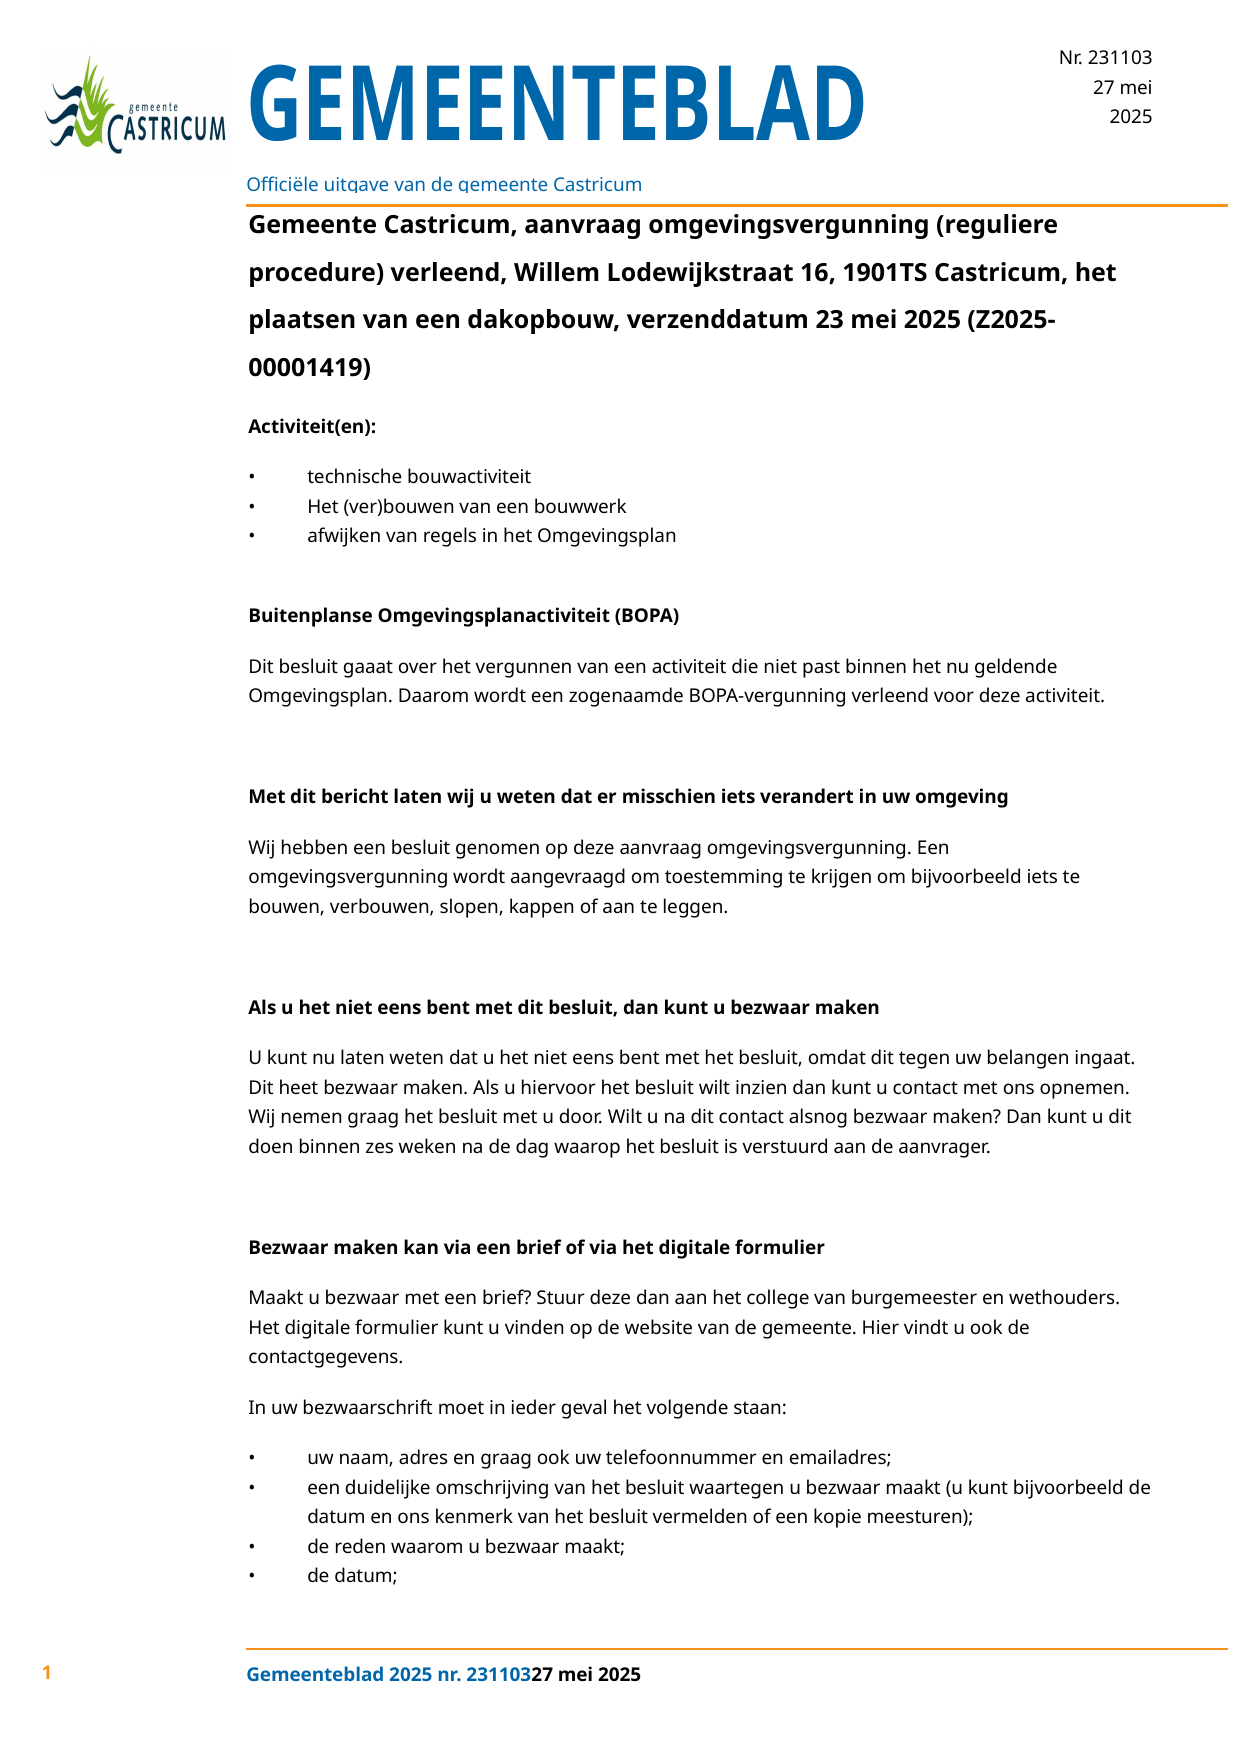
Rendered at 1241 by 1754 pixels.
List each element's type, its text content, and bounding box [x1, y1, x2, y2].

picture [41, 47, 231, 172]
text Buitenplanse Omgevingsplanactiviteit (BOPA) [248, 603, 1152, 628]
list de datum; [248, 1563, 1152, 1588]
text Maakt u bezwaar met een brief? Stuur deze dan aan het college van burgemeester en wethouders. Het digitale formulier kunt u vinden op de website van de gemeente. Hier vindt u ook de contactgegevens. [248, 1284, 1152, 1369]
list technische bouwactiviteit [248, 463, 1152, 489]
list Het (ver)bouwen van een bouwwerk [248, 493, 1152, 519]
text Als u het niet eens bent met dit besluit, dan kunt u bezwaar maken [248, 994, 1152, 1020]
list afwijken van regels in het Omgevingsplan [248, 523, 1152, 548]
text Met dit bericht laten wij u weten dat er misschien iets verandert in uw omgeving [248, 783, 1152, 809]
list een duidelijke omschrijving van het besluit waartegen u bezwaar maakt (u kunt bijvoorbeeld de datum en ons kenmerk van het besluit vermelden of een kopie meesturen); [248, 1474, 1152, 1529]
list de reden waarom u bezwaar maakt; [248, 1533, 1152, 1559]
text Activiteit(en): [248, 413, 1152, 439]
text U kunt nu laten weten dat u het niet eens bent met het besluit, omdat dit tegen uw belangen ingaat. Dit heet bezwaar maken. Als u hiervoor het besluit wilt inzien dan kunt u contact met ons opnemen. Wij nemen graag het besluit met u door. Wilt u na dit contact alsnog bezwaar maken? Dan kunt u dit doen binnen zes weken na de dag waarop het besluit is verstuurd aan de aanvrager. [248, 1044, 1152, 1159]
text Bezwaar maken kan via een brief of via het digitale formulier [248, 1234, 1152, 1260]
list uw naam, adres en graag ook uw telefoonnummer en emailadres; [248, 1444, 1152, 1470]
text In uw bezwaarschrift moet in ieder geval het volgende staan: [248, 1394, 1152, 1420]
text Wij hebben een besluit genomen op deze aanvraag omgevingsvergunning. Een omgevingsvergunning wordt aangevraagd om toestemming te krijgen om bijvoorbeeld iets te bouwen, verbouwen, slopen, kappen of aan te leggen. [248, 834, 1152, 919]
text Dit besluit gaaat over het vergunnen van een activiteit die niet past binnen het nu geldende Omgevingsplan. Daarom wordt een zogenaamde BOPA-vergunning verleend voor deze activiteit. [248, 653, 1152, 708]
text Gemeente Castricum, aanvraag omgevingsvergunning (reguliere procedure) verleend, Willem Lodewijkstraat 16, 1901TS Castricum, het plaatsen van een dakopbouw, verzenddatum 23 mei 2025 (Z2025-00001419) [248, 207, 1152, 384]
